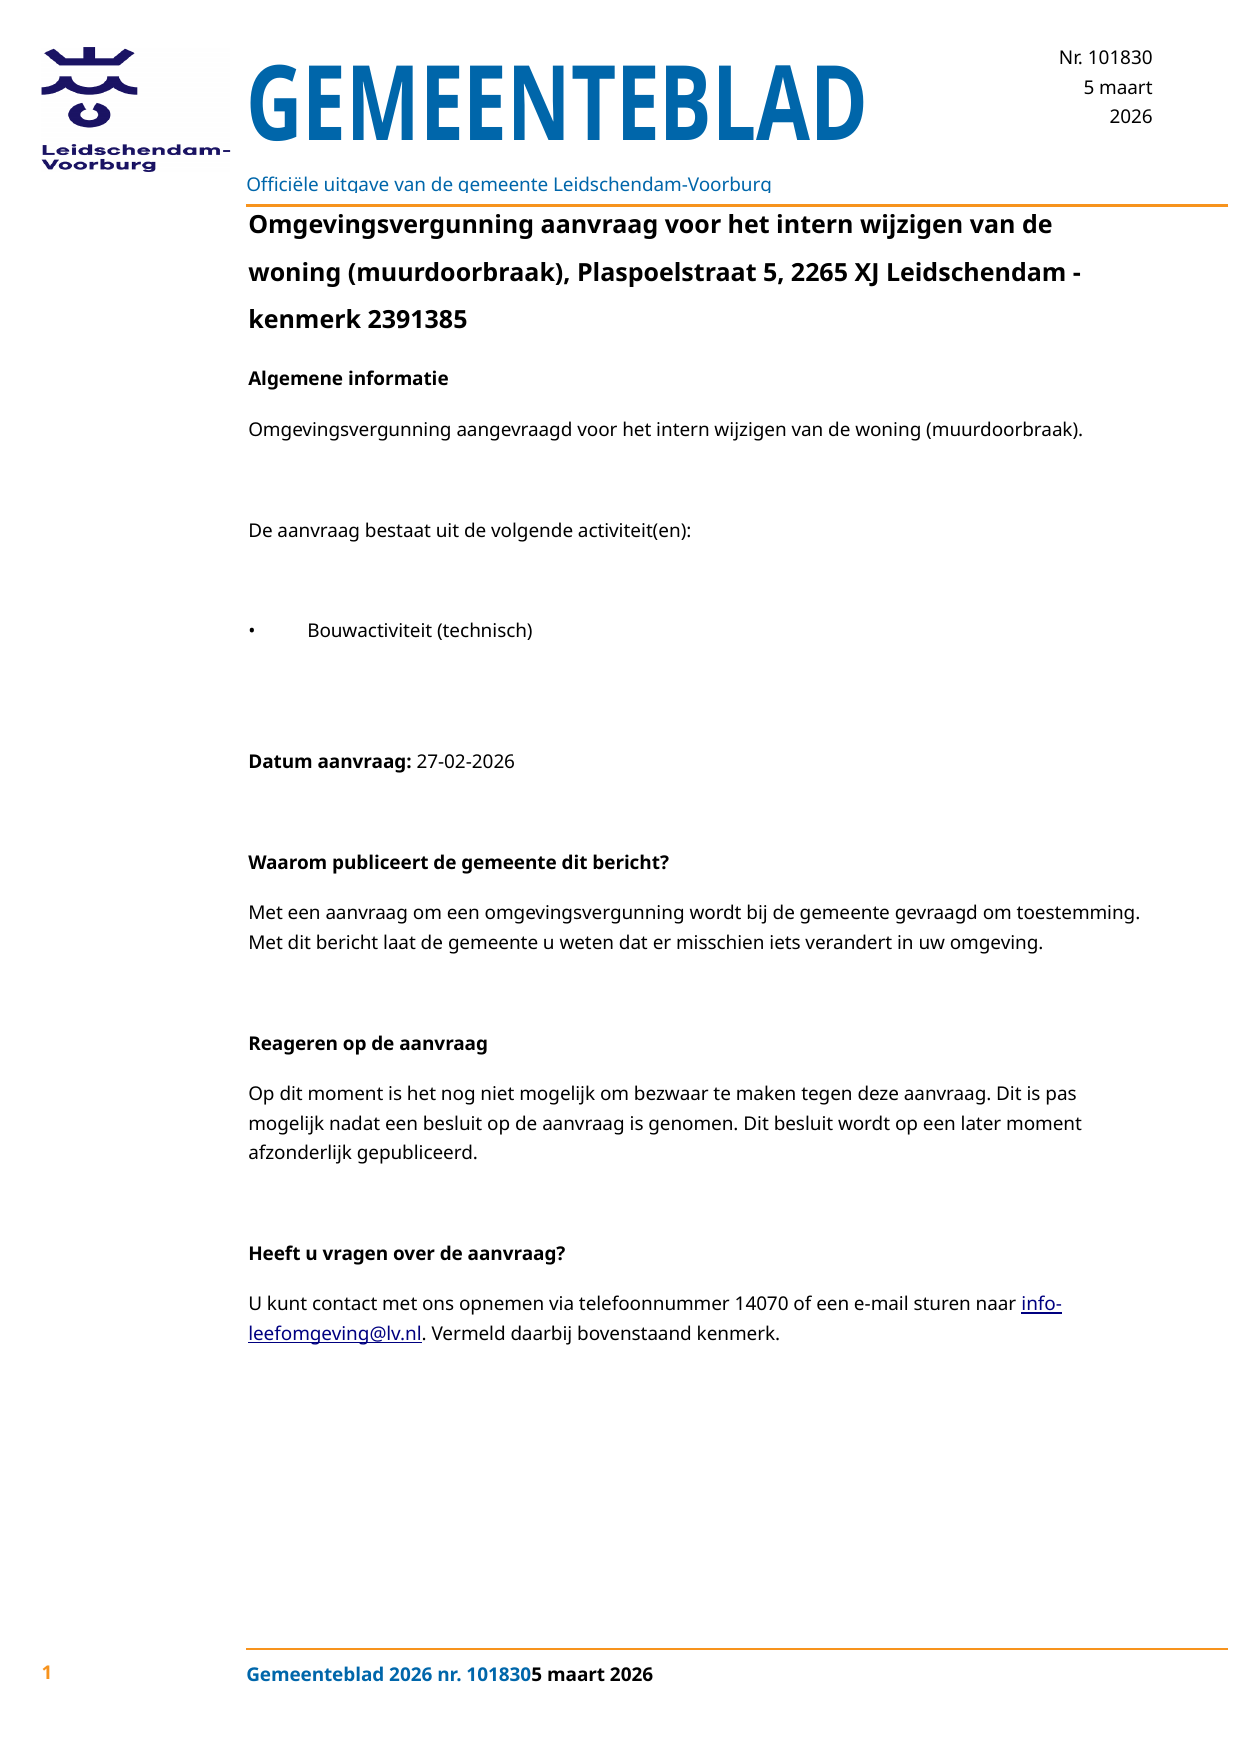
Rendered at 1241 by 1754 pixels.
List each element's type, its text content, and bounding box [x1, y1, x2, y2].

text Met een aanvraag om een omgevingsvergunning wordt bij de gemeente gevraagd om toestemming. Met dit bericht laat de gemeente u weten dat er misschien iets verandert in uw omgeving. [248, 899, 1152, 954]
text Op dit moment is het nog niet mogelijk om bezwaar te maken tegen deze aanvraag. Dit is pas mogelijk nadat een besluit op de aanvraag is genomen. Dit besluit wordt op een later moment afzonderlijk gepubliceerd. [248, 1080, 1152, 1165]
text Heeft u vragen over de aanvraag? [248, 1240, 1152, 1266]
text U kunt contact met ons opnemen via telefoonnummer 14070 of een e-mail sturen naar info-leefomgeving@lv.nl. Vermeld daarbij bovenstaand kenmerk. [248, 1291, 1152, 1346]
picture [41, 47, 231, 172]
text Waarom publiceert de gemeente dit bericht? [248, 849, 1152, 874]
text De aanvraag bestaat uit de volgende activiteit(en): [248, 517, 1152, 542]
text Omgevingsvergunning aanvraag voor het intern wijzigen van de woning (muurdoorbraak), Plaspoelstraat 5, 2265 XJ Leidschendam - kenmerk 2391385 [248, 207, 1152, 336]
text Algemene informatie [248, 366, 1152, 391]
text Datum aanvraag: 27-02-2026 [248, 748, 1152, 774]
text Reageren op de aanvraag [248, 1030, 1152, 1055]
list Bouwactiviteit (technisch) [248, 618, 1152, 643]
text Omgevingsvergunning aangevraagd voor het intern wijzigen van de woning (muurdoorbraak). [248, 416, 1152, 442]
